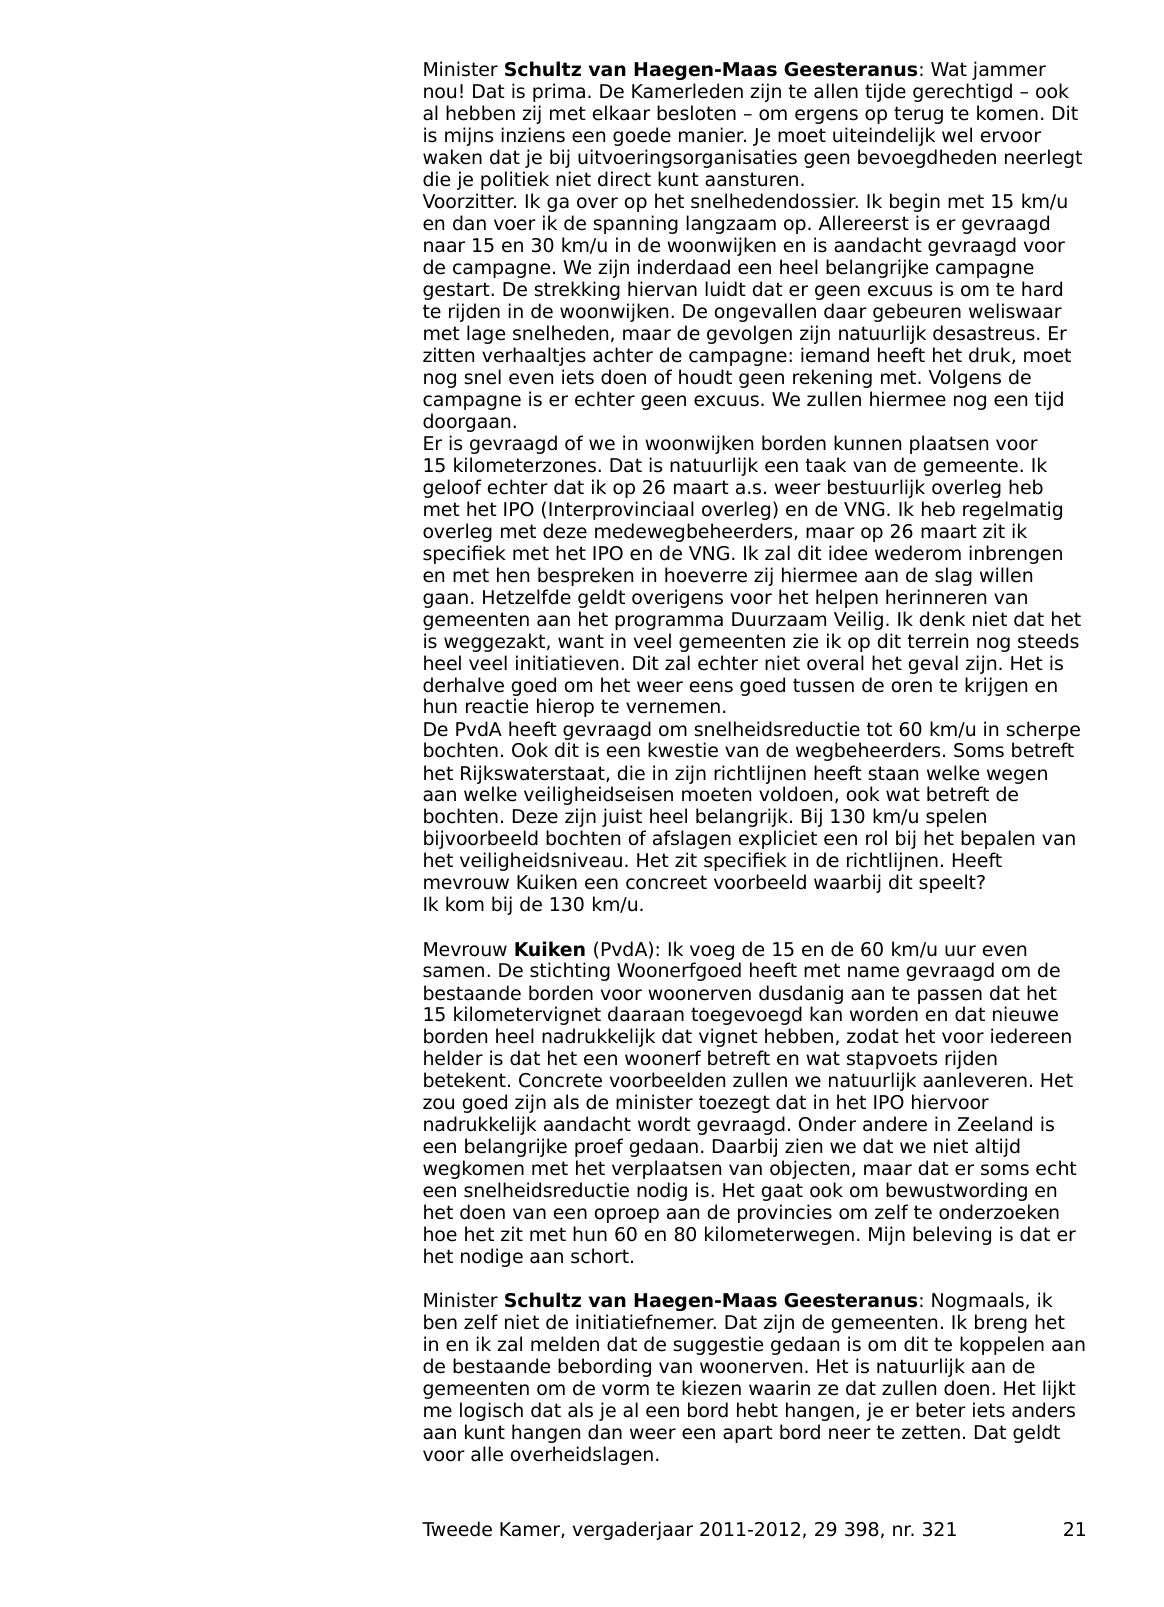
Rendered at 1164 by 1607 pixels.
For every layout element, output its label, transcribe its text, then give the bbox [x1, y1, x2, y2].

text Minister Schultz van Haegen-Maas Geesteranus: Wat jammer nou! Dat is prima. De Kamerleden zijn te allen tijde gerechtigd – ook al hebben zij met elkaar besloten – om ergens op terug te komen. Dit is mijns inziens een goede manier. Je moet uiteindelijk wel ervoor waken dat je bij uitvoeringsorganisaties geen bevoegdheden neerlegt die je politiek niet direct kunt aansturen. [422, 59, 1087, 191]
text Mevrouw Kuiken (PvdA): Ik voeg de 15 en de 60 km/u uur even samen. De stichting Woonerfgoed heeft met name gevraagd om de bestaande borden voor woonerven dusdanig aan te passen dat het 15 kilometervignet daaraan toegevoegd kan worden en dat nieuwe borden heel nadrukkelijk dat vignet hebben, zodat het voor iedereen helder is dat het een woonerf betreft en wat stapvoets rijden betekent. Concrete voorbeelden zullen we natuurlijk aanleveren. Het zou goed zijn als de minister toezegt dat in het IPO hiervoor nadrukkelijk aandacht wordt gevraagd. Onder andere in Zeeland is een belangrijke proef gedaan. Daarbij zien we dat we niet altijd wegkomen met het verplaatsen van objecten, maar dat er soms echt een snelheidsreductie nodig is. Het gaat ook om bewustwording en het doen van een oproep aan de provincies om zelf te onderzoeken hoe het zit met hun 60 en 80 kilometerwegen. Mijn beleving is dat er het nodige aan schort. [422, 938, 1087, 1268]
text Minister Schultz van Haegen-Maas Geesteranus: Nogmaals, ik ben zelf niet de initiatiefnemer. Dat zijn de gemeenten. Ik breng het in en ik zal melden dat de suggestie gedaan is om dit te koppelen aan de bestaande bebording van woonerven. Het is natuurlijk aan de gemeenten om de vorm te kiezen waarin ze dat zullen doen. Het lijkt me logisch dat als je al een bord hebt hangen, je er beter iets anders aan kunt hangen dan weer een apart bord neer te zetten. Dat geldt voor alle overheidslagen. [422, 1290, 1087, 1466]
text De PvdA heeft gevraagd om snelheidsreductie tot 60 km/u in scherpe bochten. Ook dit is een kwestie van de wegbeheerders. Soms betreft het Rijkswaterstaat, die in zijn richtlijnen heeft staan welke wegen aan welke veiligheidseisen moeten voldoen, ook wat betreft de bochten. Deze zijn juist heel belangrijk. Bij 130 km/u spelen bijvoorbeeld bochten of afslagen expliciet een rol bij het bepalen van het veiligheidsniveau. Het zit specifiek in de richtlijnen. Heeft mevrouw Kuiken een concreet voorbeeld waarbij dit speelt? [422, 718, 1087, 894]
text Er is gevraagd of we in woonwijken borden kunnen plaatsen voor 15 kilometerzones. Dat is natuurlijk een taak van de gemeente. Ik geloof echter dat ik op 26 maart a.s. weer bestuurlijk overleg heb met het IPO (Interprovinciaal overleg) en de VNG. Ik heb regelmatig overleg met deze medewegbeheerders, maar op 26 maart zit ik specifiek met het IPO en de VNG. Ik zal dit idee wederom inbrengen en met hen bespreken in hoeverre zij hiermee aan de slag willen gaan. Hetzelfde geldt overigens voor het helpen herinneren van gemeenten aan het programma Duurzaam Veilig. Ik denk niet dat het is weggezakt, want in veel gemeenten zie ik op dit terrein nog steeds heel veel initiatieven. Dit zal echter niet overal het geval zijn. Het is derhalve goed om het weer eens goed tussen de oren te krijgen en hun reactie hierop te vernemen. [422, 433, 1087, 718]
text Voorzitter. Ik ga over op het snelhedendossier. Ik begin met 15 km/u en dan voer ik de spanning langzaam op. Allereerst is er gevraagd naar 15 en 30 km/u in de woonwijken en is aandacht gevraagd voor de campagne. We zijn inderdaad een heel belangrijke campagne gestart. De strekking hiervan luidt dat er geen excuus is om te hard te rijden in de woonwijken. De ongevallen daar gebeuren weliswaar met lage snelheden, maar de gevolgen zijn natuurlijk desastreus. Er zitten verhaaltjes achter de campagne: iemand heeft het druk, moet nog snel even iets doen of houdt geen rekening met. Volgens de campagne is er echter geen excuus. We zullen hiermee nog een tijd doorgaan. [422, 191, 1087, 433]
text Ik kom bij de 130 km/u. [422, 894, 1087, 916]
